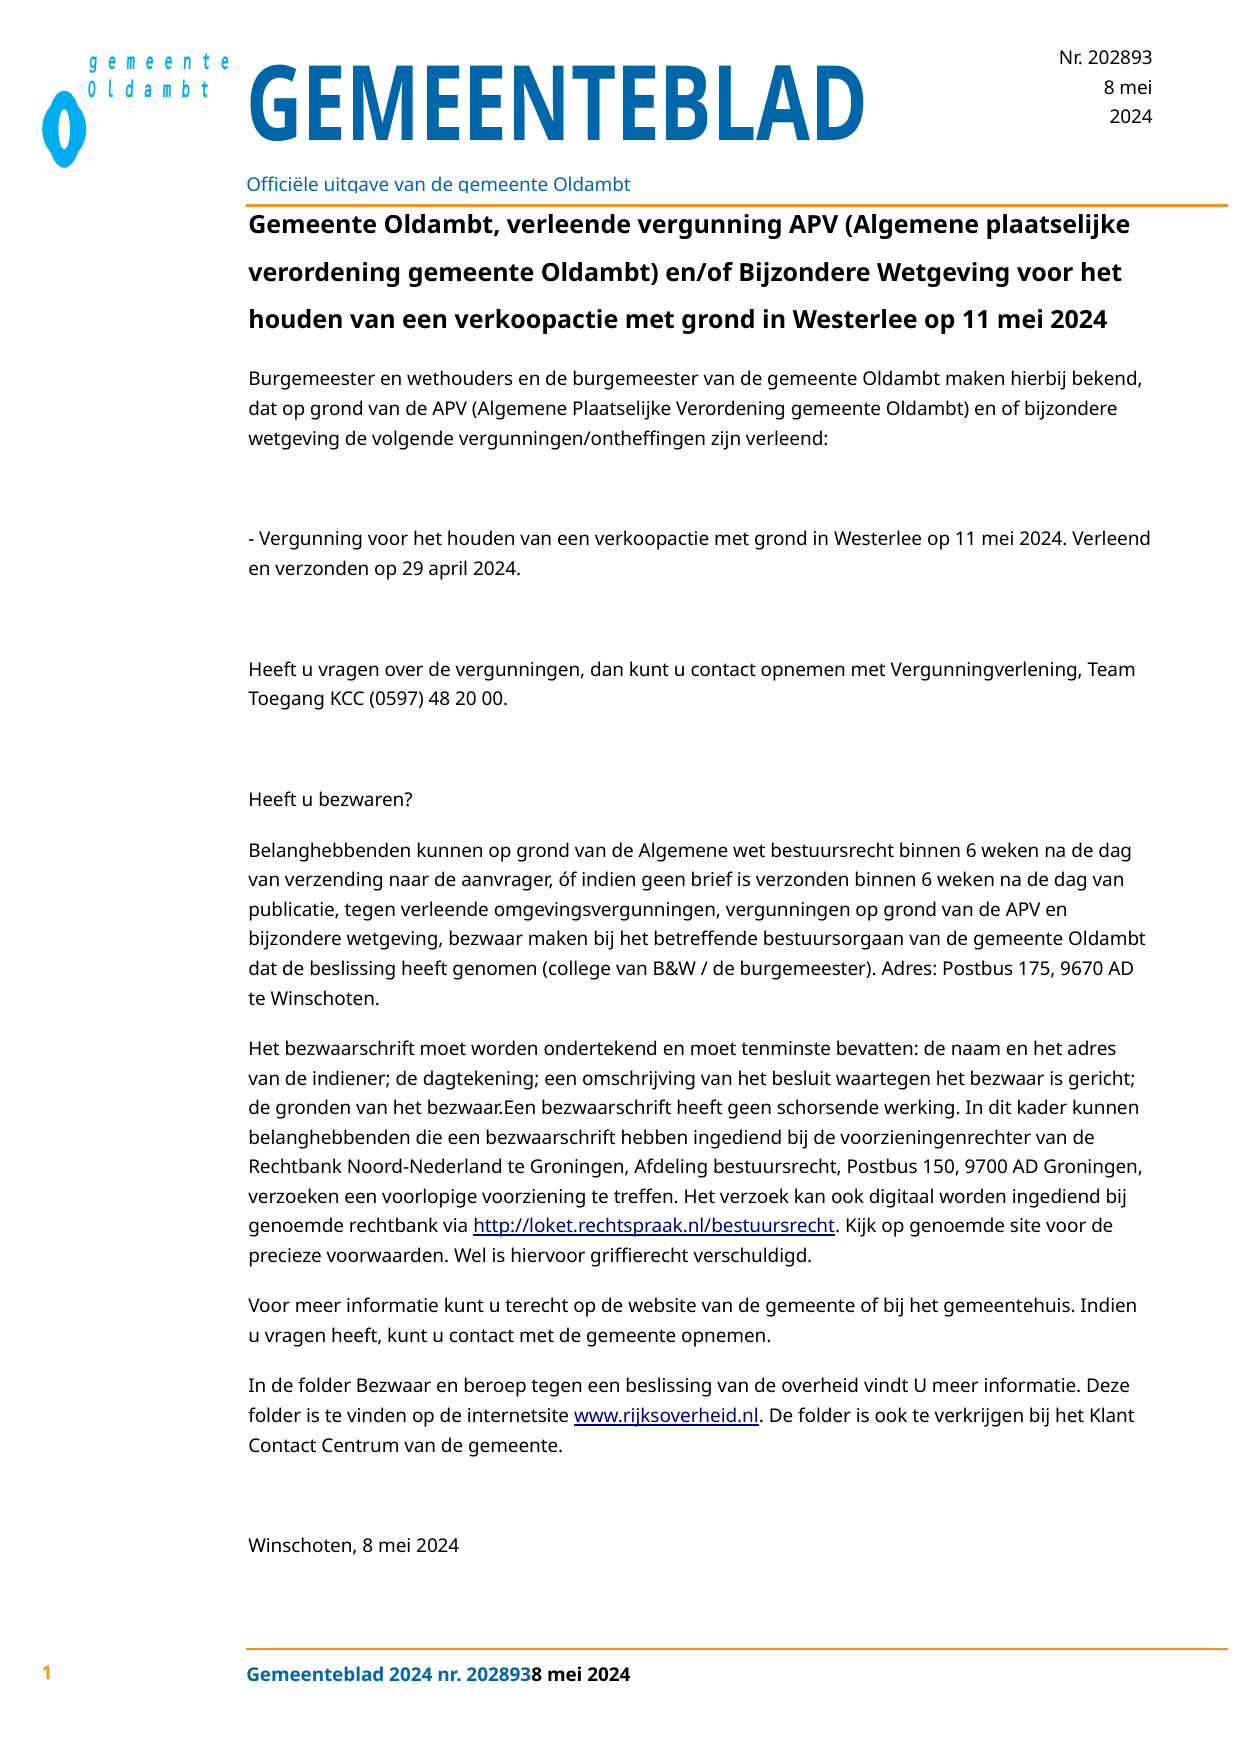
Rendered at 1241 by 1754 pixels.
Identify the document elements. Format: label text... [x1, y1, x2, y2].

text - Vergunning voor het houden van een verkoopactie met grond in Westerlee op 11 mei 2024. Verleend en verzonden op 29 april 2024. [248, 526, 1152, 581]
text Het bezwaarschrift moet worden ondertekend en moet tenminste bevatten: de naam en het adres van de indiener; de dagtekening; een omschrijving van het besluit waartegen het bezwaar is gericht; de gronden van het bezwaar.Een bezwaarschrift heeft geen schorsende werking. In dit kader kunnen belanghebbenden die een bezwaarschrift hebben ingediend bij de voorzieningenrechter van de Rechtbank Noord-Nederland te Groningen, Afdeling bestuursrecht, Postbus 150, 9700 AD Groningen, verzoeken een voorlopige voorziening te treffen. Het verzoek kan ook digitaal worden ingediend bij genoemde rechtbank via http://loket.rechtspraak.nl/bestuursrecht. Kijk op genoemde site voor de precieze voorwaarden. Wel is hiervoor griffierecht verschuldigd. [248, 1035, 1152, 1268]
text Winschoten, 8 mei 2024 [248, 1533, 1152, 1558]
text Heeft u bezwaren? [248, 786, 1152, 812]
text Heeft u vragen over de vergunningen, dan kunt u contact opnemen met Vergunningverlening, Team Toegang KCC (0597) 48 20 00. [248, 656, 1152, 711]
text Gemeente Oldambt, verleende vergunning APV (Algemene plaatselijke verordening gemeente Oldambt) en/of Bijzondere Wetgeving voor het houden van een verkoopactie met grond in Westerlee op 11 mei 2024 [248, 207, 1152, 336]
text Belanghebbenden kunnen op grond van de Algemene wet bestuursrecht binnen 6 weken na de dag van verzending naar de aanvrager, óf indien geen brief is verzonden binnen 6 weken na de dag van publicatie, tegen verleende omgevingsvergunningen, vergunningen op grond van de APV en bijzondere wetgeving, bezwaar maken bij het betreffende bestuursorgaan van de gemeente Oldambt dat de beslissing heeft genomen (college van B&W / de burgemeester). Adres: Postbus 175, 9670 AD te Winschoten. [248, 837, 1152, 1010]
picture [41, 47, 231, 172]
text Burgemeester en wethouders en de burgemeester van de gemeente Oldambt maken hierbij bekend, dat op grond van de APV (Algemene Plaatselijke Verordening gemeente Oldambt) en of bijzondere wetgeving de volgende vergunningen/ontheffingen zijn verleend: [248, 366, 1152, 450]
text In de folder Bezwaar en beroep tegen een beslissing van de overheid vindt U meer informatie. Deze folder is te vinden op de internetsite www.rijksoverheid.nl. De folder is ook te verkrijgen bij het Klant Contact Centrum van de gemeente. [248, 1373, 1152, 1457]
text Voor meer informatie kunt u terecht op de website van de gemeente of bij het gemeentehuis. Indien u vragen heeft, kunt u contact met de gemeente opnemen. [248, 1293, 1152, 1348]
